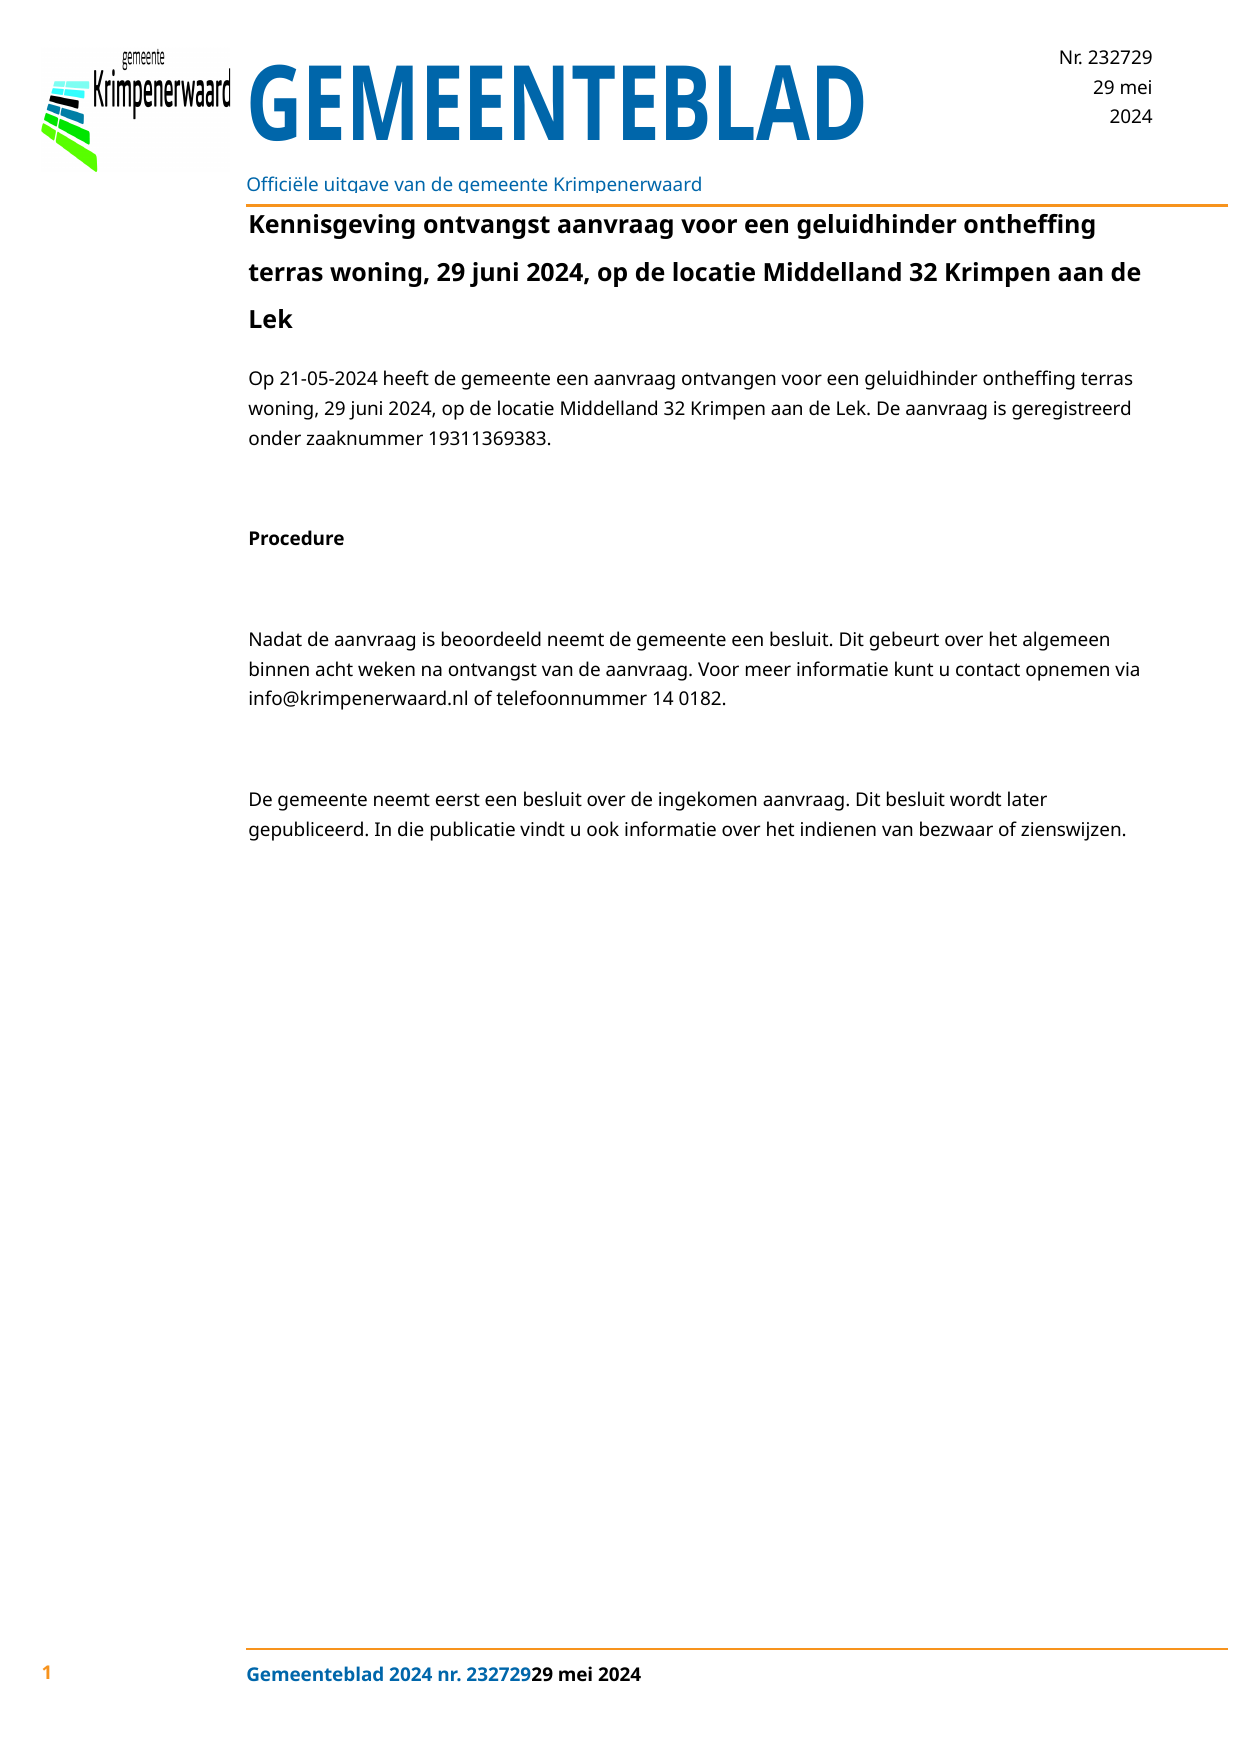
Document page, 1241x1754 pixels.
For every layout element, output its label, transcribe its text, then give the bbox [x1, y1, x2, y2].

text De gemeente neemt eerst een besluit over de ingekomen aanvraag. Dit besluit wordt later gepubliceerd. In die publicatie vindt u ook informatie over het indienen van bezwaar of zienswijzen. [248, 786, 1152, 842]
picture [41, 47, 231, 172]
text Nadat de aanvraag is beoordeeld neemt de gemeente een besluit. Dit gebeurt over het algemeen binnen acht weken na ontvangst van de aanvraag. Voor meer informatie kunt u contact opnemen via info@krimpenerwaard.nl of telefoonnummer 14 0182. [248, 626, 1152, 711]
text Kennisgeving ontvangst aanvraag voor een geluidhinder ontheffing terras woning, 29 juni 2024, op de locatie Middelland 32 Krimpen aan de Lek [248, 207, 1152, 336]
text Op 21-05-2024 heeft de gemeente een aanvraag ontvangen voor een geluidhinder ontheffing terras woning, 29 juni 2024, op de locatie Middelland 32 Krimpen aan de Lek. De aanvraag is geregistreerd onder zaaknummer 19311369383. [248, 366, 1152, 450]
text Procedure [248, 526, 1152, 551]
